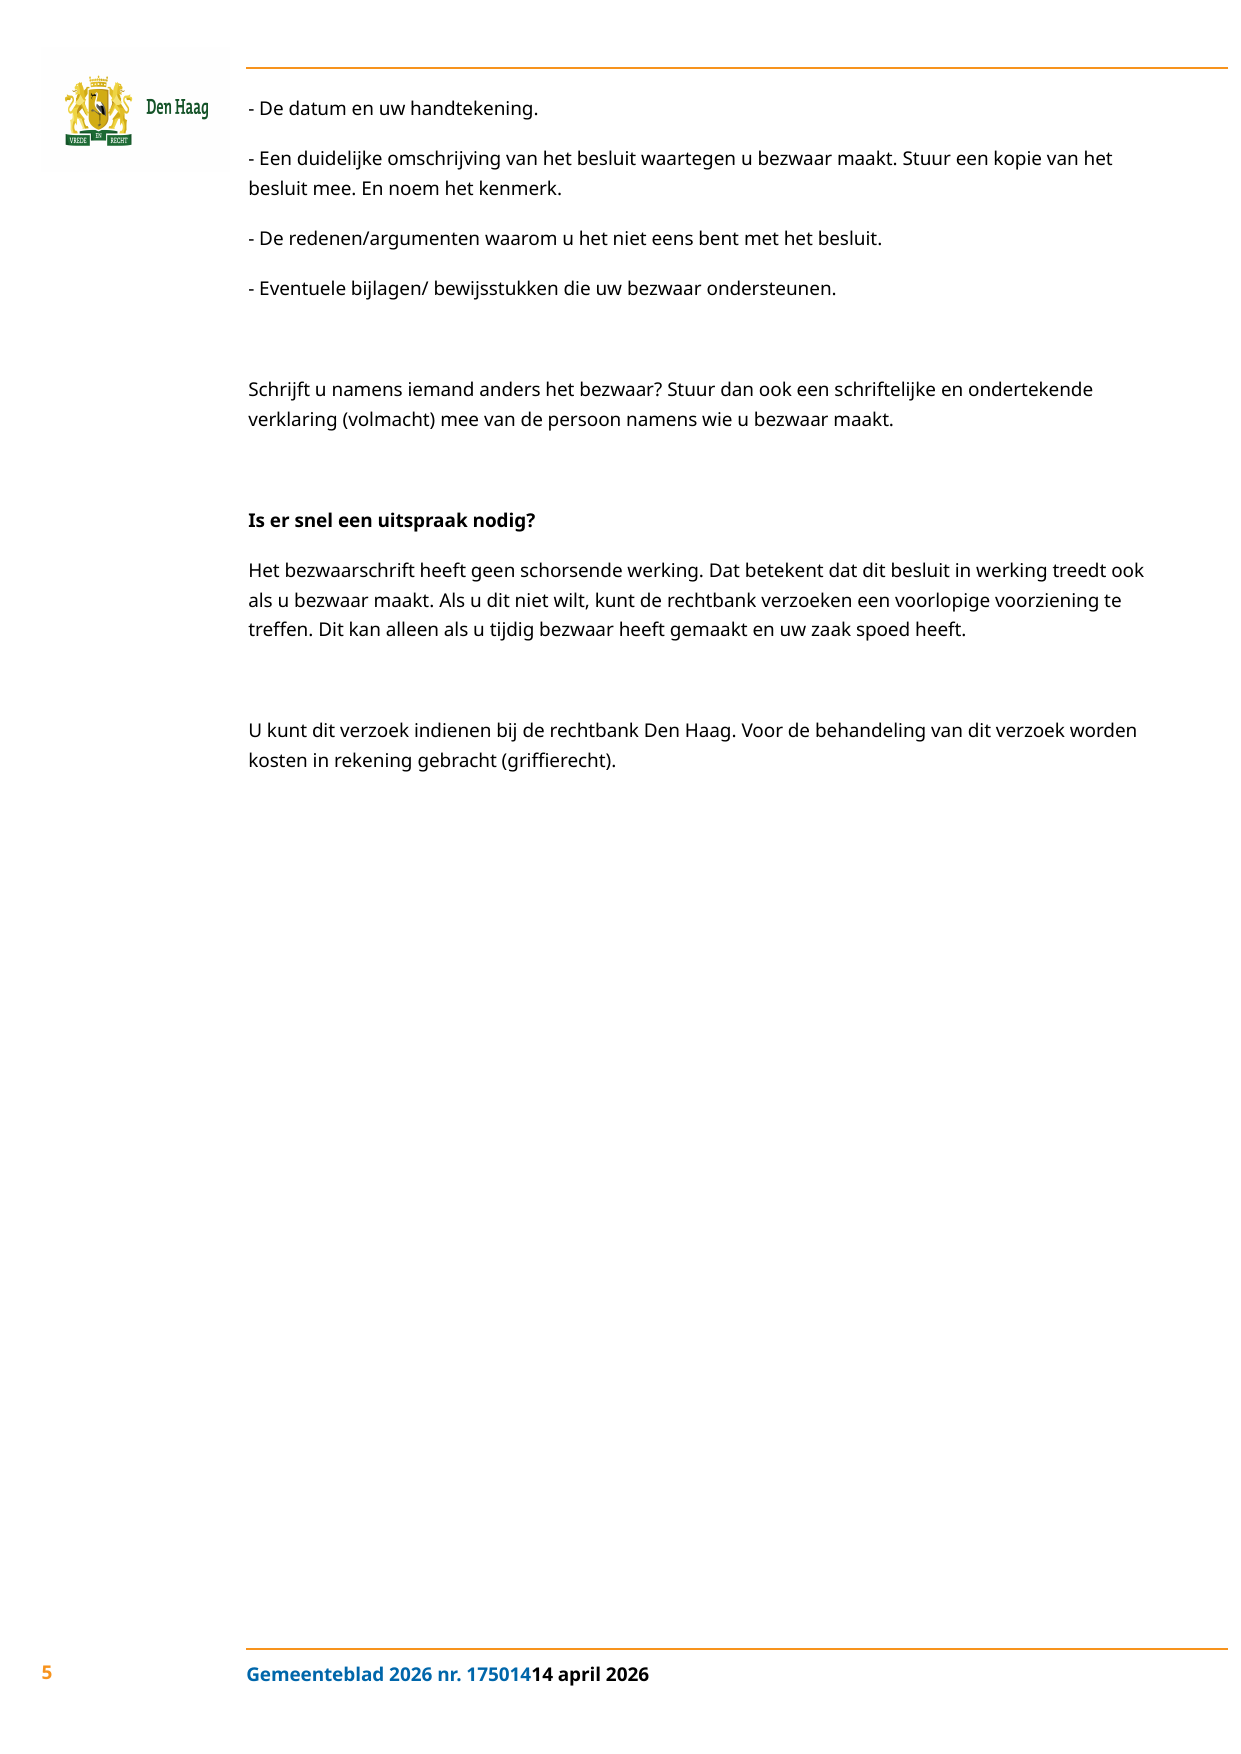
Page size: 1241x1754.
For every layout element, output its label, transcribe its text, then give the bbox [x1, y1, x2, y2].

text Is er snel een uitspraak nodig? [248, 507, 1152, 533]
text - De redenen/argumenten waarom u het niet eens bent met het besluit. [248, 225, 1152, 251]
text - Eventuele bijlagen/ bewijsstukken die uw bezwaar ondersteunen. [248, 276, 1152, 301]
text - Een duidelijke omschrijving van het besluit waartegen u bezwaar maakt. Stuur een kopie van het besluit mee. En noem het kenmerk. [248, 145, 1152, 201]
text - De datum en uw handtekening. [248, 95, 1152, 121]
text Schrijft u namens iemand anders het bezwaar? Stuur dan ook een schriftelijke en ondertekende verklaring (volmacht) mee van de persoon namens wie u bezwaar maakt. [248, 376, 1152, 432]
text U kunt dit verzoek indienen bij de rechtbank Den Haag. Voor de behandeling van dit verzoek worden kosten in rekening gebracht (griffierecht). [248, 717, 1152, 773]
text Het bezwaarschrift heeft geen schorsende werking. Dat betekent dat dit besluit in werking treedt ook als u bezwaar maakt. Als u dit niet wilt, kunt de rechtbank verzoeken een voorlopige voorziening te treffen. Dit kan alleen als u tijdig bezwaar heeft gemaakt en uw zaak spoed heeft. [248, 557, 1152, 642]
picture [41, 47, 231, 172]
